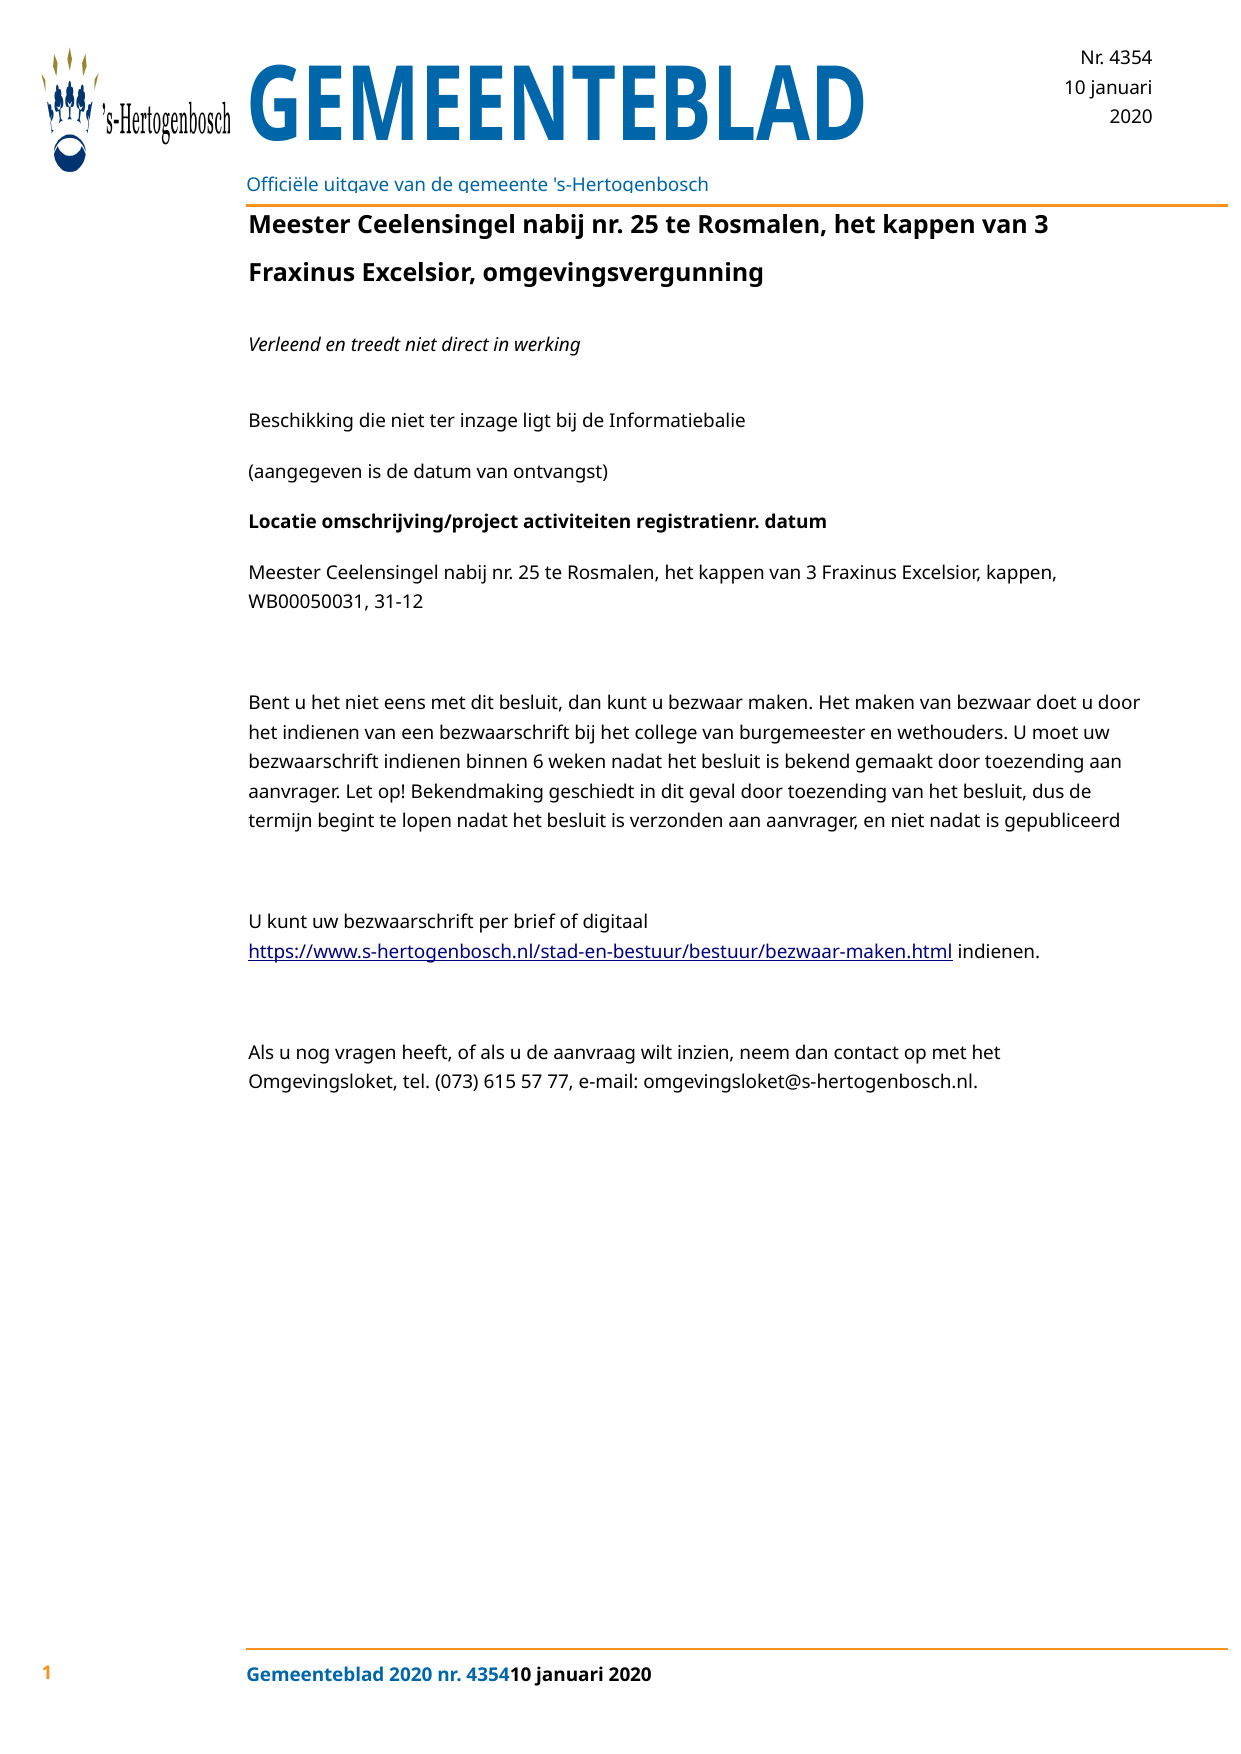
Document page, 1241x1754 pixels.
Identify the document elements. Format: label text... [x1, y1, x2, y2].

text Meester Ceelensingel nabij nr. 25 te Rosmalen, het kappen van 3 Fraxinus Excelsior, kappen, WB00050031, 31-12 [248, 559, 1152, 614]
text (aangegeven is de datum van ontvangst) [248, 458, 1152, 484]
picture [41, 47, 231, 172]
text Verleend en treedt niet direct in werking [248, 331, 1152, 357]
text Bent u het niet eens met dit besluit, dan kunt u bezwaar maken. Het maken van bezwaar doet u door het indienen van een bezwaarschrift bij het college van burgemeester en wethouders. U moet uw bezwaarschrift indienen binnen 6 weken nadat het besluit is bekend gemaakt door toezending aan aanvrager. Let op! Bekendmaking geschiedt in dit geval door toezending van het besluit, dus de termijn begint te lopen nadat het besluit is verzonden aan aanvrager, en niet nadat is gepubliceerd [248, 689, 1152, 833]
text Beschikking die niet ter inzage ligt bij de Informatiebalie [248, 408, 1152, 433]
text Locatie omschrijving/project activiteiten registratienr. datum [248, 508, 1152, 534]
text Meester Ceelensingel nabij nr. 25 te Rosmalen, het kappen van 3 Fraxinus Excelsior, omgevingsvergunning [248, 207, 1152, 288]
text Als u nog vragen heeft, of als u de aanvraag wilt inzien, neem dan contact op met het Omgevingsloket, tel. (073) 615 57 77, e-mail: omgevingsloket@s-hertogenbosch.nl. [248, 1039, 1152, 1094]
text U kunt uw bezwaarschrift per brief of digitaal https://www.s-hertogenbosch.nl/stad-en-bestuur/bestuur/bezwaar-maken.html indienen. [248, 908, 1152, 964]
